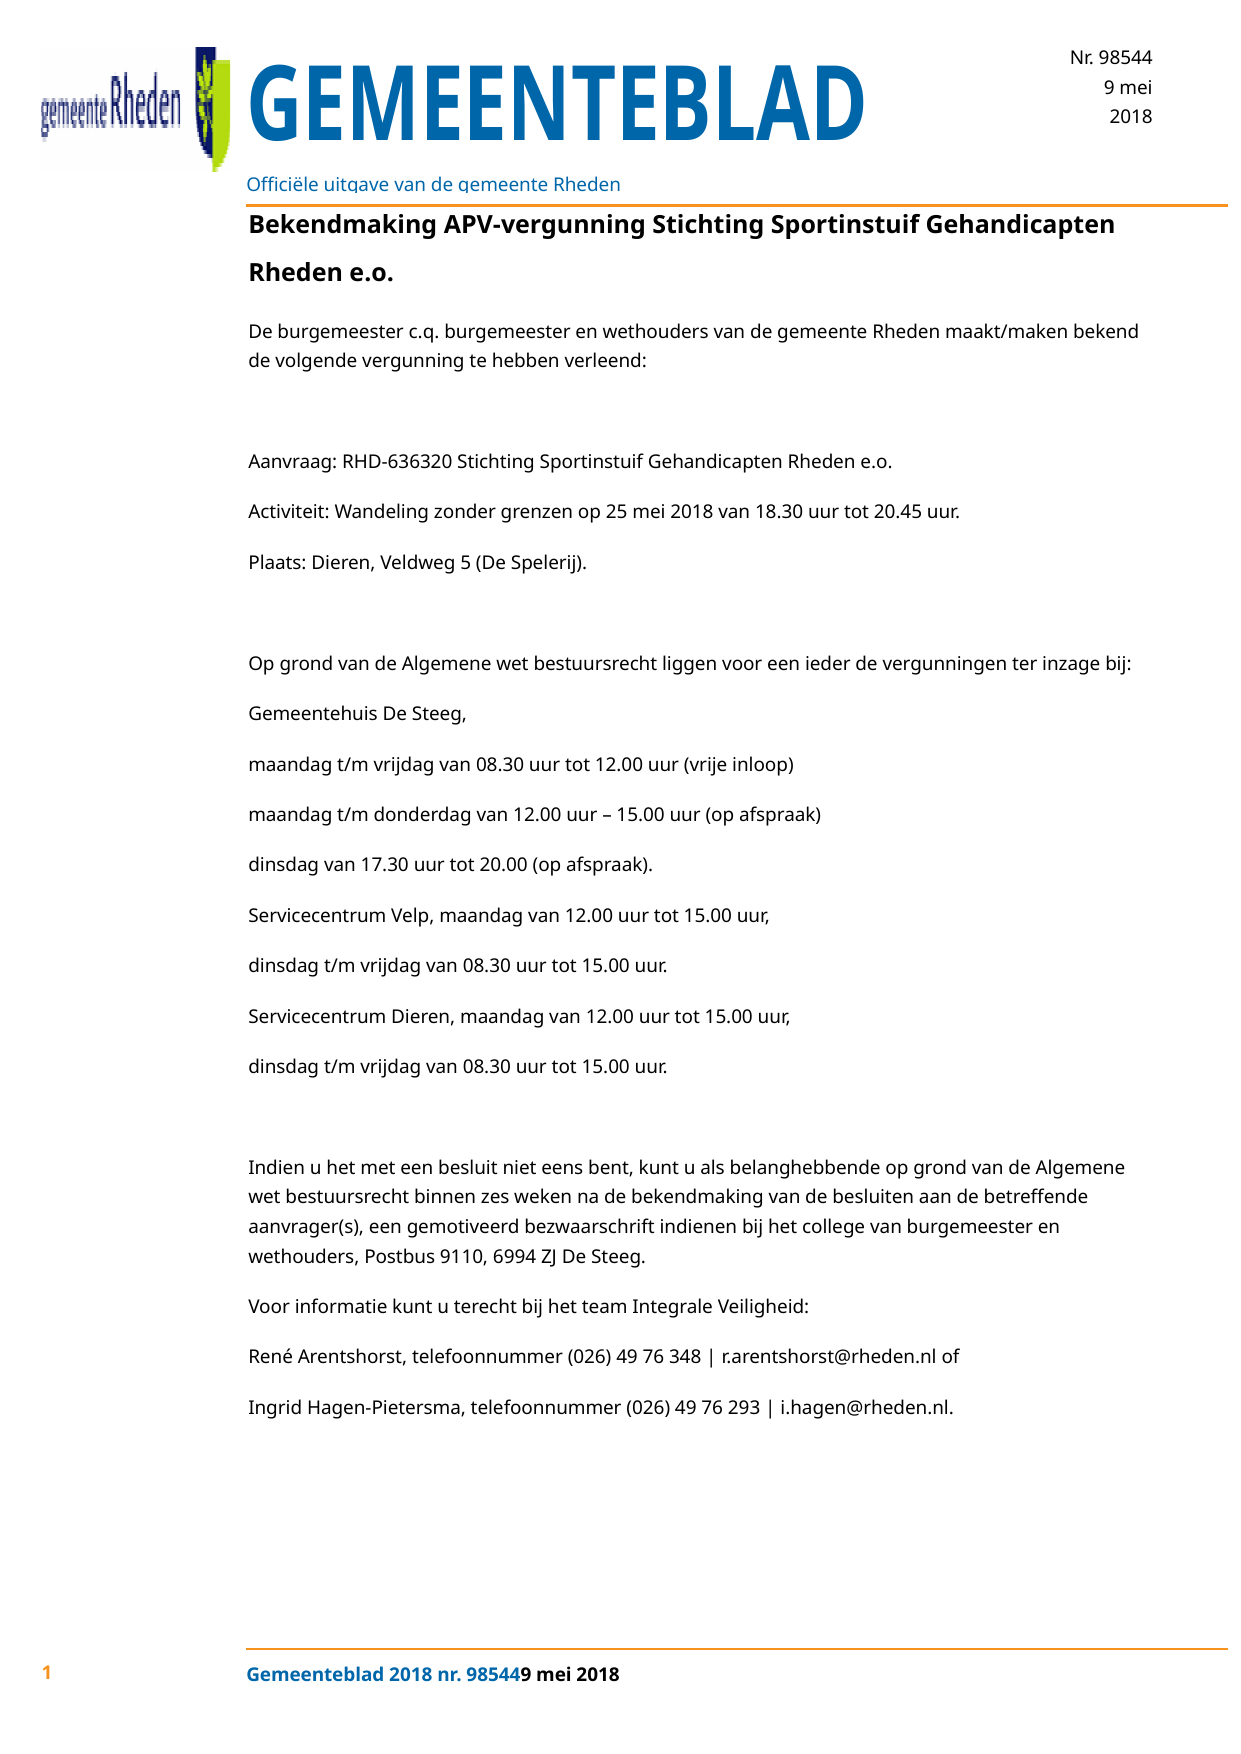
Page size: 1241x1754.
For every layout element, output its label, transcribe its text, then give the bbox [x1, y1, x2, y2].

text Servicecentrum Velp, maandag van 12.00 uur tot 15.00 uur, [248, 902, 1152, 928]
text Aanvraag: RHD-636320 Stichting Sportinstuif Gehandicapten Rheden e.o. [248, 448, 1152, 474]
text Plaats: Dieren, Veldweg 5 (De Spelerij). [248, 549, 1152, 575]
text Bekendmaking APV-vergunning Stichting Sportinstuif Gehandicapten Rheden e.o. [248, 207, 1152, 288]
text Gemeentehuis De Steeg, [248, 700, 1152, 726]
text Indien u het met een besluit niet eens bent, kunt u als belanghebbende op grond van de Algemene wet bestuursrecht binnen zes weken na de bekendmaking van de besluiten aan de betreffende aanvrager(s), een gemotiveerd bezwaarschrift indienen bij het college van burgemeester en wethouders, Postbus 9110, 6994 ZJ De Steeg. [248, 1154, 1152, 1269]
picture [41, 47, 231, 172]
text René Arentshorst, telefoonnummer (026) 49 76 348 | r.arentshorst@rheden.nl of [248, 1344, 1152, 1369]
text Voor informatie kunt u terecht bij het team Integrale Veiligheid: [248, 1293, 1152, 1319]
text De burgemeester c.q. burgemeester en wethouders van de gemeente Rheden maakt/maken bekend de volgende vergunning te hebben verleend: [248, 318, 1152, 373]
text Ingrid Hagen-Pietersma, telefoonnummer (026) 49 76 293 | i.hagen@rheden.nl. [248, 1394, 1152, 1420]
text Servicecentrum Dieren, maandag van 12.00 uur tot 15.00 uur, [248, 1003, 1152, 1029]
text maandag t/m donderdag van 12.00 uur – 15.00 uur (op afspraak) [248, 801, 1152, 827]
text Activiteit: Wandeling zonder grenzen op 25 mei 2018 van 18.30 uur tot 20.45 uur. [248, 499, 1152, 524]
text dinsdag t/m vrijdag van 08.30 uur tot 15.00 uur. [248, 952, 1152, 978]
text dinsdag van 17.30 uur tot 20.00 (op afspraak). [248, 852, 1152, 877]
text Op grond van de Algemene wet bestuursrecht liggen voor een ieder de vergunningen ter inzage bij: [248, 650, 1152, 676]
text maandag t/m vrijdag van 08.30 uur tot 12.00 uur (vrije inloop) [248, 751, 1152, 777]
text dinsdag t/m vrijdag van 08.30 uur tot 15.00 uur. [248, 1053, 1152, 1079]
